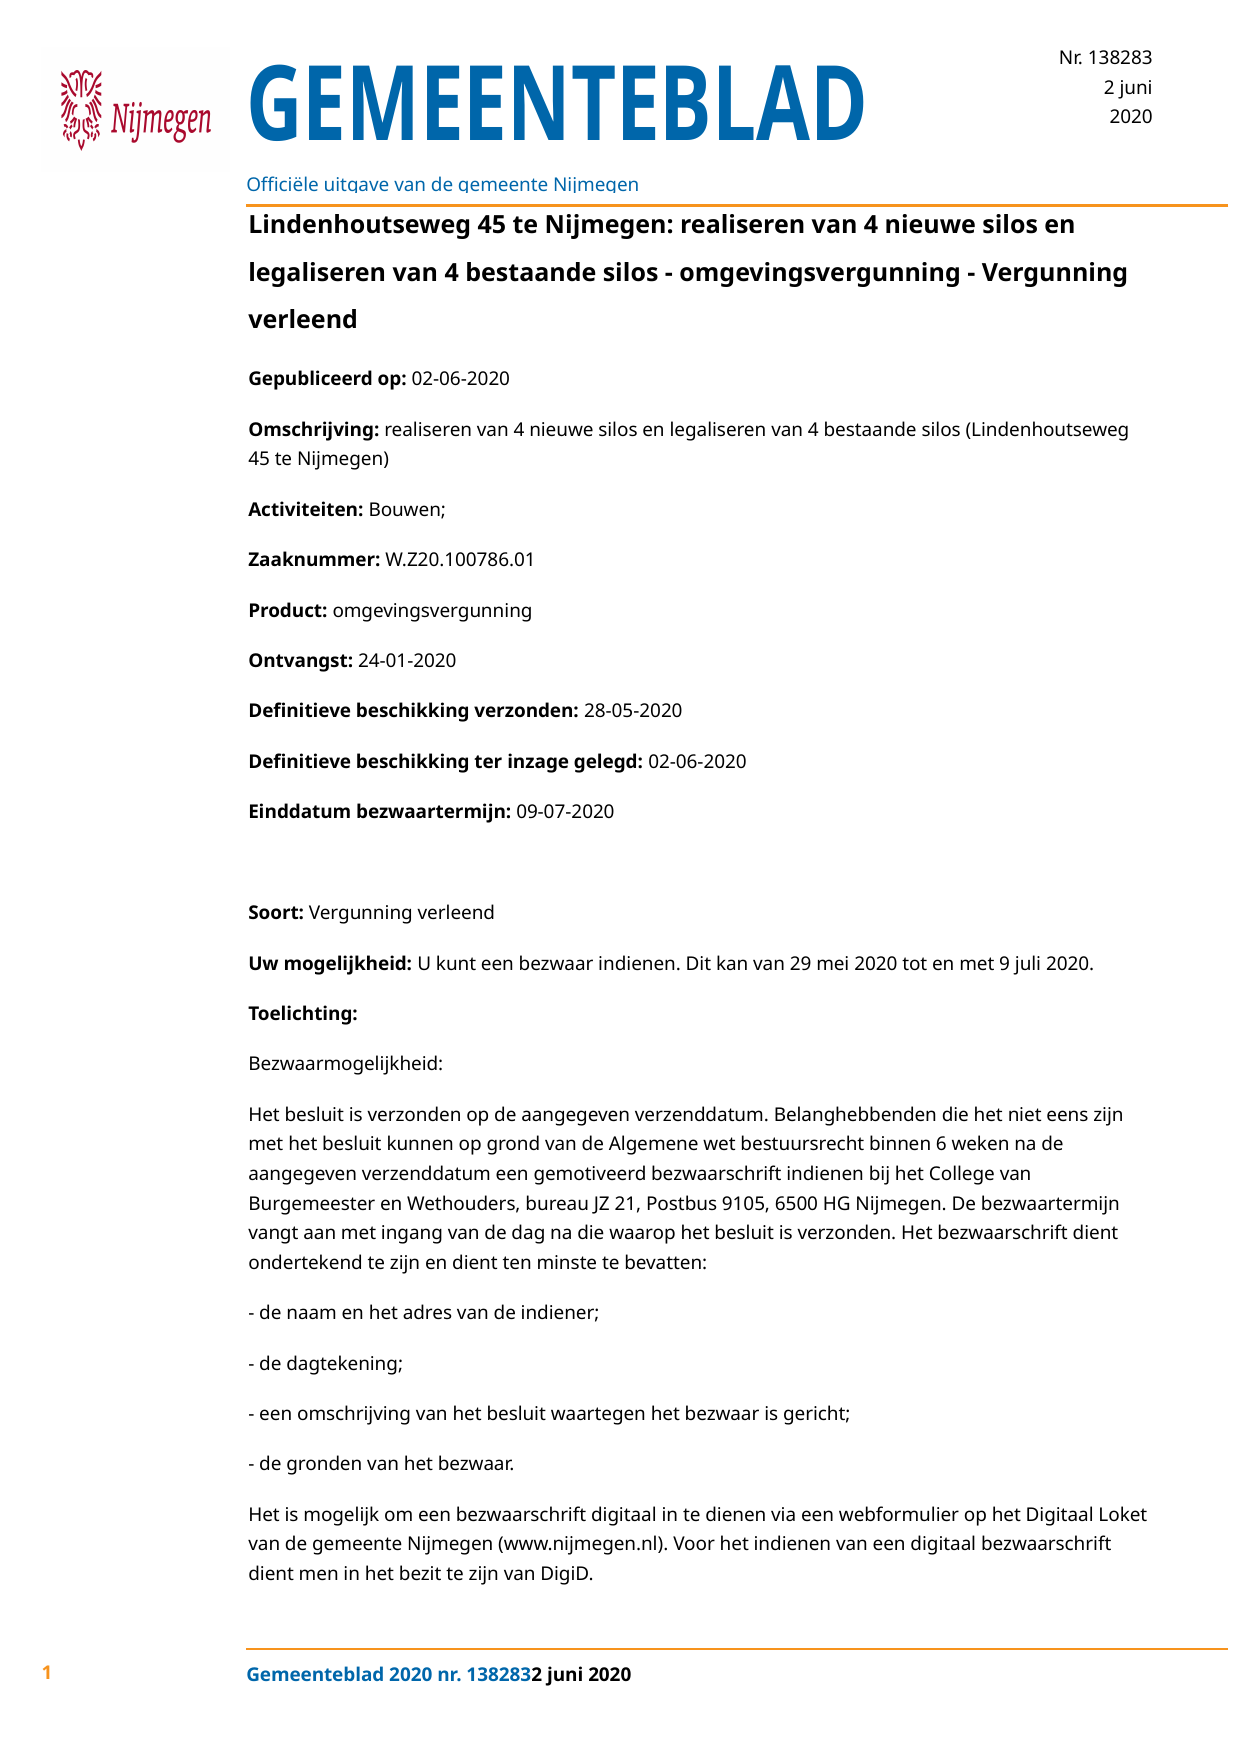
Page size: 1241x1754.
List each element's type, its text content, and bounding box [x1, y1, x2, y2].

text Activiteiten: Bouwen; [248, 496, 1152, 522]
text Product: omgevingsvergunning [248, 597, 1152, 622]
text Omschrijving: realiseren van 4 nieuwe silos en legaliseren van 4 bestaande silos (Lindenhoutseweg 45 te Nijmegen) [248, 416, 1152, 471]
text Toelichting: [248, 1000, 1152, 1026]
text Ontvangst: 24-01-2020 [248, 647, 1152, 673]
text Zaaknummer: W.Z20.100786.01 [248, 546, 1152, 572]
text Einddatum bezwaartermijn: 09-07-2020 [248, 798, 1152, 824]
text - de naam en het adres van de indiener; [248, 1299, 1152, 1325]
text Het besluit is verzonden op de aangegeven verzenddatum. Belanghebbenden die het niet eens zijn met het besluit kunnen op grond van de Algemene wet bestuursrecht binnen 6 weken na de aangegeven verzenddatum een gemotiveerd bezwaarschrift indienen bij het College van Burgemeester en Wethouders, bureau JZ 21, Postbus 9105, 6500 HG Nijmegen. De bezwaartermijn vangt aan met ingang van de dag na die waarop het besluit is verzonden. Het bezwaarschrift dient ondertekend te zijn en dient ten minste te bevatten: [248, 1101, 1152, 1274]
text Definitieve beschikking ter inzage gelegd: 02-06-2020 [248, 748, 1152, 774]
text Lindenhoutseweg 45 te Nijmegen: realiseren van 4 nieuwe silos en legaliseren van 4 bestaande silos - omgevingsvergunning - Vergunning verleend [248, 207, 1152, 336]
text - de dagtekening; [248, 1350, 1152, 1375]
text Bezwaarmogelijkheid: [248, 1051, 1152, 1076]
text - de gronden van het bezwaar. [248, 1451, 1152, 1476]
text Uw mogelijkheid: U kunt een bezwaar indienen. Dit kan van 29 mei 2020 tot en met 9 juli 2020. [248, 950, 1152, 975]
text Het is mogelijk om een bezwaarschrift digitaal in te dienen via een webformulier op het Digitaal Loket van de gemeente Nijmegen (www.nijmegen.nl). Voor het indienen van een digitaal bezwaarschrift dient men in het bezit te zijn van DigiD. [248, 1501, 1152, 1586]
text Gepubliceerd op: 02-06-2020 [248, 366, 1152, 391]
picture [41, 47, 231, 172]
text - een omschrijving van het besluit waartegen het bezwaar is gericht; [248, 1400, 1152, 1426]
text Definitieve beschikking verzonden: 28-05-2020 [248, 698, 1152, 723]
text Soort: Vergunning verleend [248, 899, 1152, 925]
